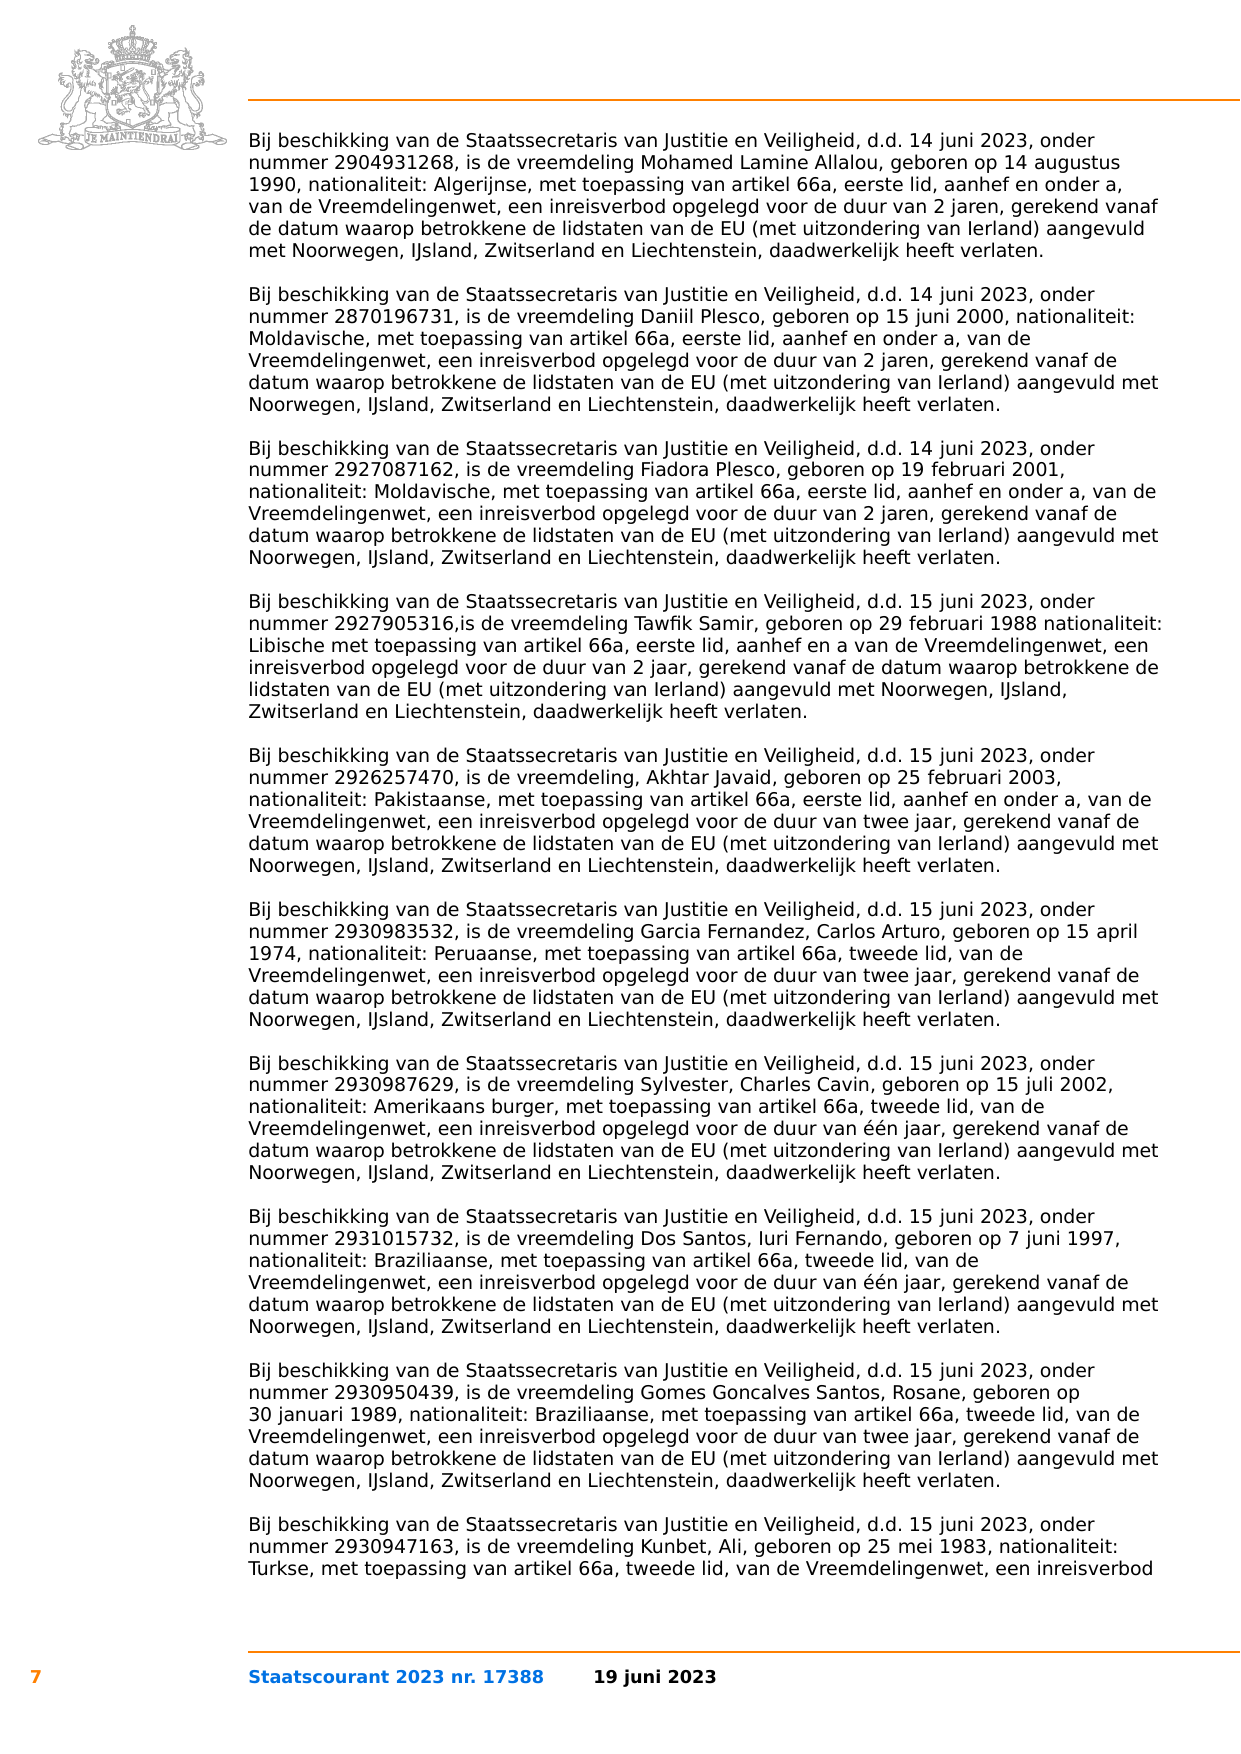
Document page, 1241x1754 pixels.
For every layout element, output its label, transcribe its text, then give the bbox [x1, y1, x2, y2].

text Bij beschikking van de Staatssecretaris van Justitie en Veiligheid, d.d. 15 juni 2023, onder nummer 2926257470, is de vreemdeling, Akhtar Javaid, geboren op 25 februari 2003, nationaliteit: Pakistaanse, met toepassing van artikel 66a, eerste lid, aanhef en onder a, van de Vreemdelingenwet, een inreisverbod opgelegd voor de duur van twee jaar, gerekend vanaf de datum waarop betrokkene de lidstaten van de EU (met uitzondering van Ierland) aangevuld met Noorwegen, IJsland, Zwitserland en Liechtenstein, daadwerkelijk heeft verlaten. [248, 745, 1163, 877]
picture [38, 25, 227, 150]
text Bij beschikking van de Staatssecretaris van Justitie en Veiligheid, d.d. 15 juni 2023, onder nummer 2931015732, is de vreemdeling Dos Santos, Iuri Fernando, geboren op 7 juni 1997, nationaliteit: Braziliaanse, met toepassing van artikel 66a, tweede lid, van de Vreemdelingenwet, een inreisverbod opgelegd voor de duur van één jaar, gerekend vanaf de datum waarop betrokkene de lidstaten van de EU (met uitzondering van Ierland) aangevuld met Noorwegen, IJsland, Zwitserland en Liechtenstein, daadwerkelijk heeft verlaten. [248, 1206, 1163, 1338]
text Bij beschikking van de Staatssecretaris van Justitie en Veiligheid, d.d. 15 juni 2023, onder nummer 2930987629, is de vreemdeling Sylvester, Charles Cavin, geboren op 15 juli 2002, nationaliteit: Amerikaans burger, met toepassing van artikel 66a, tweede lid, van de Vreemdelingenwet, een inreisverbod opgelegd voor de duur van één jaar, gerekend vanaf de datum waarop betrokkene de lidstaten van de EU (met uitzondering van Ierland) aangevuld met Noorwegen, IJsland, Zwitserland en Liechtenstein, daadwerkelijk heeft verlaten. [248, 1052, 1163, 1184]
text Bij beschikking van de Staatssecretaris van Justitie en Veiligheid, d.d. 14 juni 2023, onder nummer 2904931268, is de vreemdeling Mohamed Lamine Allalou, geboren op 14 augustus 1990, nationaliteit: Algerijnse, met toepassing van artikel 66a, eerste lid, aanhef en onder a, van de Vreemdelingenwet, een inreisverbod opgelegd voor de duur van 2 jaren, gerekend vanaf de datum waarop betrokkene de lidstaten van de EU (met uitzondering van Ierland) aangevuld met Noorwegen, IJsland, Zwitserland en Liechtenstein, daadwerkelijk heeft verlaten. [248, 130, 1163, 262]
text Bij beschikking van de Staatssecretaris van Justitie en Veiligheid, d.d. 15 juni 2023, onder nummer 2927905316,is de vreemdeling Tawfik Samir, geboren op 29 februari 1988 nationaliteit: Libische met toepassing van artikel 66a, eerste lid, aanhef en a van de Vreemdelingenwet, een inreisverbod opgelegd voor de duur van 2 jaar, gerekend vanaf de datum waarop betrokkene de lidstaten van de EU (met uitzondering van Ierland) aangevuld met Noorwegen, IJsland, Zwitserland en Liechtenstein, daadwerkelijk heeft verlaten. [248, 591, 1163, 723]
text Bij beschikking van de Staatssecretaris van Justitie en Veiligheid, d.d. 15 juni 2023, onder nummer 2930947163, is de vreemdeling Kunbet, Ali, geboren op 25 mei 1983, nationaliteit: Turkse, met toepassing van artikel 66a, tweede lid, van de Vreemdelingenwet, een inreisverbod [248, 1514, 1163, 1579]
text Bij beschikking van de Staatssecretaris van Justitie en Veiligheid, d.d. 15 juni 2023, onder nummer 2930950439, is de vreemdeling Gomes Goncalves Santos, Rosane, geboren op 30 januari 1989, nationaliteit: Braziliaanse, met toepassing van artikel 66a, tweede lid, van de Vreemdelingenwet, een inreisverbod opgelegd voor de duur van twee jaar, gerekend vanaf de datum waarop betrokkene de lidstaten van de EU (met uitzondering van Ierland) aangevuld met Noorwegen, IJsland, Zwitserland en Liechtenstein, daadwerkelijk heeft verlaten. [248, 1360, 1163, 1492]
text Bij beschikking van de Staatssecretaris van Justitie en Veiligheid, d.d. 15 juni 2023, onder nummer 2930983532, is de vreemdeling Garcia Fernandez, Carlos Arturo, geboren op 15 april 1974, nationaliteit: Peruaanse, met toepassing van artikel 66a, tweede lid, van de Vreemdelingenwet, een inreisverbod opgelegd voor de duur van twee jaar, gerekend vanaf de datum waarop betrokkene de lidstaten van de EU (met uitzondering van Ierland) aangevuld met Noorwegen, IJsland, Zwitserland en Liechtenstein, daadwerkelijk heeft verlaten. [248, 899, 1163, 1031]
text Bij beschikking van de Staatssecretaris van Justitie en Veiligheid, d.d. 14 juni 2023, onder nummer 2870196731, is de vreemdeling Daniil Plesco, geboren op 15 juni 2000, nationaliteit: Moldavische, met toepassing van artikel 66a, eerste lid, aanhef en onder a, van de Vreemdelingenwet, een inreisverbod opgelegd voor de duur van 2 jaren, gerekend vanaf de datum waarop betrokkene de lidstaten van de EU (met uitzondering van Ierland) aangevuld met Noorwegen, IJsland, Zwitserland en Liechtenstein, daadwerkelijk heeft verlaten. [248, 284, 1163, 416]
text Bij beschikking van de Staatssecretaris van Justitie en Veiligheid, d.d. 14 juni 2023, onder nummer 2927087162, is de vreemdeling Fiadora Plesco, geboren op 19 februari 2001, nationaliteit: Moldavische, met toepassing van artikel 66a, eerste lid, aanhef en onder a, van de Vreemdelingenwet, een inreisverbod opgelegd voor de duur van 2 jaren, gerekend vanaf de datum waarop betrokkene de lidstaten van de EU (met uitzondering van Ierland) aangevuld met Noorwegen, IJsland, Zwitserland en Liechtenstein, daadwerkelijk heeft verlaten. [248, 437, 1163, 569]
